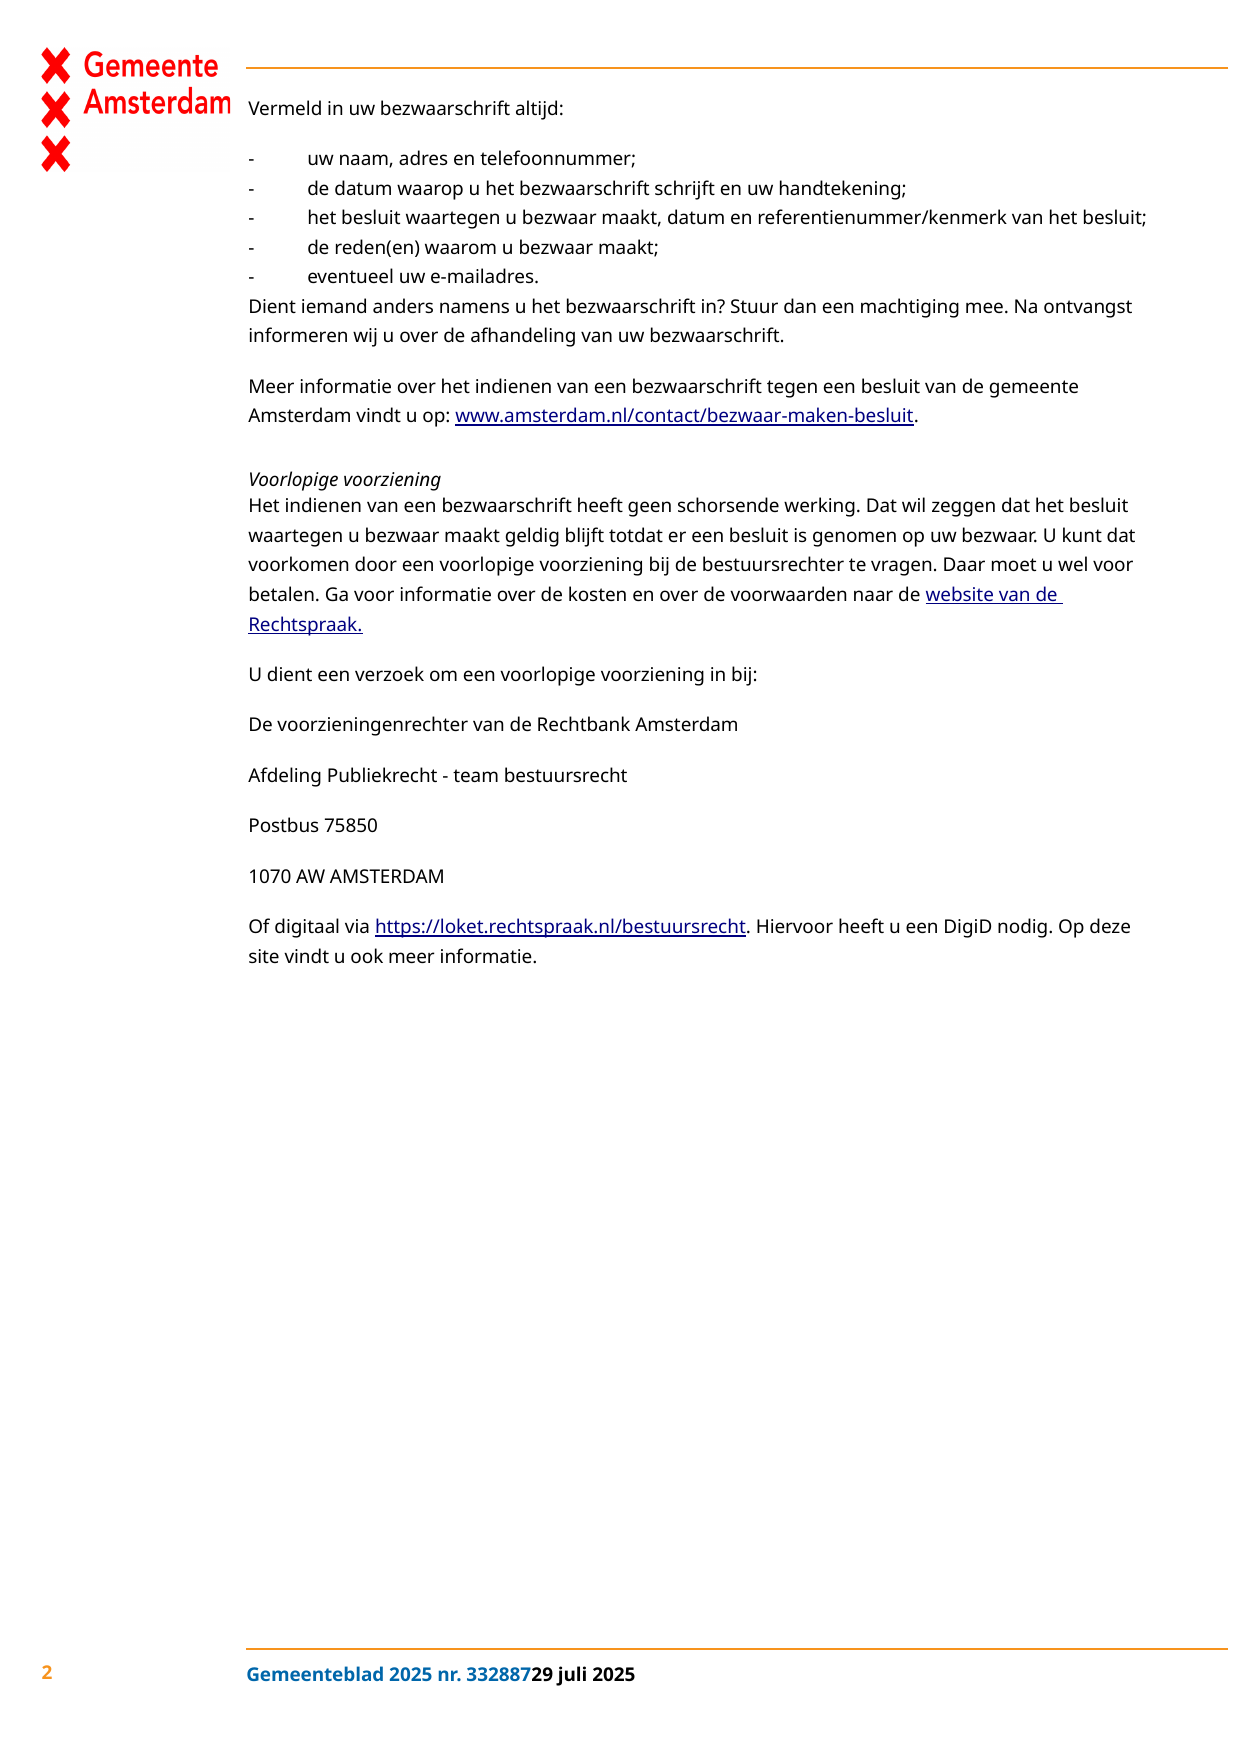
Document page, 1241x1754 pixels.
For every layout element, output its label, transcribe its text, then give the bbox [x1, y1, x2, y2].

picture [41, 47, 231, 172]
list eventueel uw e-mailadres. [248, 263, 1152, 289]
text Dient iemand anders namens u het bezwaarschrift in? Stuur dan een machtiging mee. Na ontvangst informeren wij u over de afhandeling van uw bezwaarschrift. [248, 293, 1152, 348]
text Voorlopige voorziening [248, 467, 1152, 492]
text Of digitaal via https://loket.rechtspraak.nl/bestuursrecht. Hiervoor heeft u een DigiD nodig. Op deze site vindt u ook meer informatie. [248, 913, 1152, 968]
text Postbus 75850 [248, 812, 1152, 838]
text Meer informatie over het indienen van een bezwaarschrift tegen een besluit van de gemeente Amsterdam vindt u op: www.amsterdam.nl/contact/bezwaar-maken-besluit. [248, 373, 1152, 428]
list uw naam, adres en telefoonnummer; [248, 145, 1152, 171]
list de datum waarop u het bezwaarschrift schrijft en uw handtekening; [248, 175, 1152, 201]
text Afdeling Publiekrecht - team bestuursrecht [248, 762, 1152, 788]
text 1070 AW AMSTERDAM [248, 863, 1152, 888]
list het besluit waartegen u bezwaar maakt, datum en referentienummer/kenmerk van het besluit; [248, 204, 1152, 230]
text De voorzieningenrechter van de Rechtbank Amsterdam [248, 712, 1152, 737]
text U dient een verzoek om een voorlopige voorziening in bij: [248, 661, 1152, 687]
list de reden(en) waarom u bezwaar maakt; [248, 234, 1152, 260]
text Vermeld in uw bezwaarschrift altijd: [248, 95, 1152, 121]
text Het indienen van een bezwaarschrift heeft geen schorsende werking. Dat wil zeggen dat het besluit waartegen u bezwaar maakt geldig blijft totdat er een besluit is genomen op uw bezwaar. U kunt dat voorkomen door een voorlopige voorziening bij de bestuursrechter te vragen. Daar moet u wel voor betalen. Ga voor informatie over de kosten en over de voorwaarden naar de website van de Rechtspraak. [248, 492, 1152, 636]
